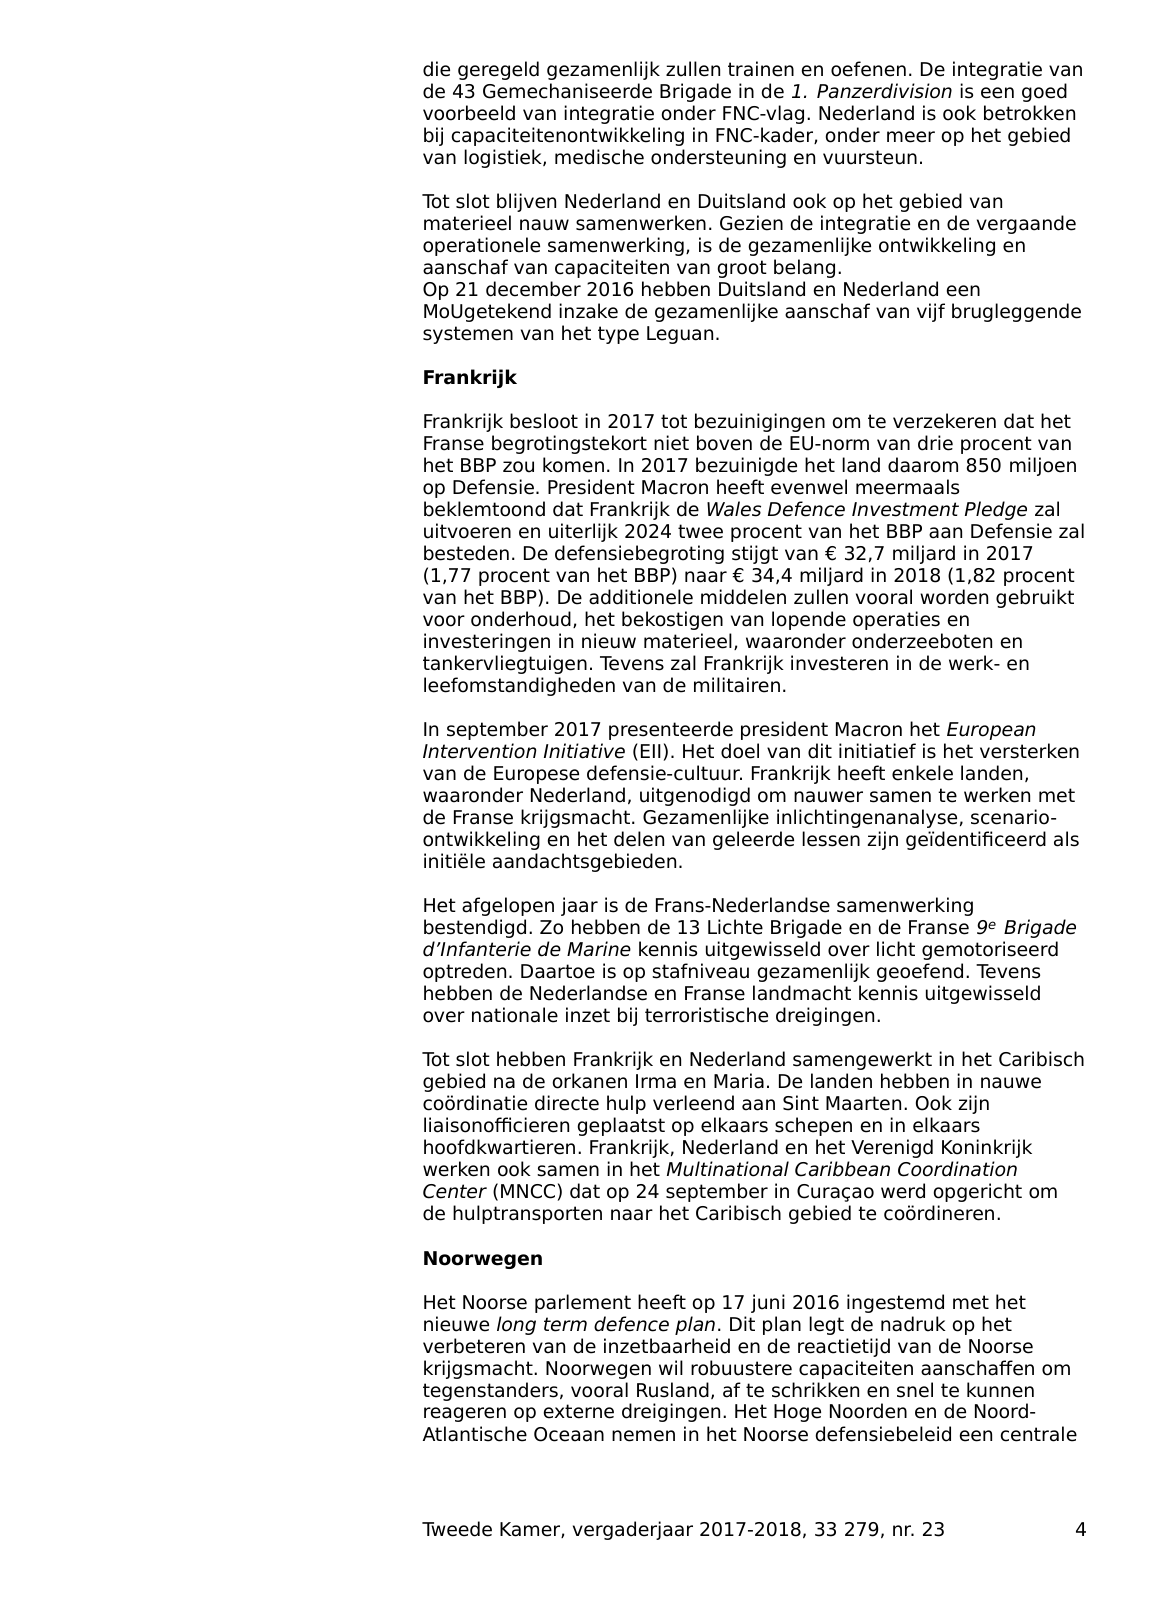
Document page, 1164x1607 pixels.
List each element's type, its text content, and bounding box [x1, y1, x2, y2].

text die geregeld gezamenlijk zullen trainen en oefenen. De integratie van de 43 Gemechaniseerde Brigade in de 1. Panzerdivision is een goed voorbeeld van integratie onder FNC-vlag. Nederland is ook betrokken bij capaciteitenontwikkeling in FNC-kader, onder meer op het gebied van logistiek, medische ondersteuning en vuursteun. [422, 59, 1087, 169]
text Het afgelopen jaar is de Frans-Nederlandse samenwerking bestendigd. Zo hebben de 13 Lichte Brigade en de Franse 9e Brigade d’Infanterie de Marine kennis uitgewisseld over licht gemotoriseerd optreden. Daartoe is op stafniveau gezamenlijk geoefend. Tevens hebben de Nederlandse en Franse landmacht kennis uitgewisseld over nationale inzet bij terroristische dreigingen. [422, 895, 1087, 1027]
text Tot slot hebben Frankrijk en Nederland samengewerkt in het Caribisch gebied na de orkanen Irma en Maria. De landen hebben in nauwe coördinatie directe hulp verleend aan Sint Maarten. Ook zijn liaisonofficieren geplaatst op elkaars schepen en in elkaars hoofdkwartieren. Frankrijk, Nederland en het Verenigd Koninkrijk werken ook samen in het Multinational Caribbean Coordination Center (MNCC) dat op 24 september in Curaçao werd opgericht om de hulptransporten naar het Caribisch gebied te coördineren. [422, 1049, 1087, 1225]
subtitle Frankrijk [422, 367, 1087, 389]
text Frankrijk besloot in 2017 tot bezuinigingen om te verzekeren dat het Franse begrotingstekort niet boven de EU-norm van drie procent van het BBP zou komen. In 2017 bezuinigde het land daarom 850 miljoen op Defensie. President Macron heeft evenwel meermaals beklemtoond dat Frankrijk de Wales Defence Investment Pledge zal uitvoeren en uiterlijk 2024 twee procent van het BBP aan Defensie zal besteden. De defensiebegroting stijgt van € 32,7 miljard in 2017 (1,77 procent van het BBP) naar € 34,4 miljard in 2018 (1,82 procent van het BBP). De additionele middelen zullen vooral worden gebruikt voor onderhoud, het bekostigen van lopende operaties en investeringen in nieuw materieel, waaronder onderzeeboten en tankervliegtuigen. Tevens zal Frankrijk investeren in de werk- en leefomstandigheden van de militairen. [422, 411, 1087, 697]
text In september 2017 presenteerde president Macron het European Intervention Initiative (EII). Het doel van dit initiatief is het versterken van de Europese defensie-cultuur. Frankrijk heeft enkele landen, waaronder Nederland, uitgenodigd om nauwer samen te werken met de Franse krijgsmacht. Gezamenlijke inlichtingenanalyse, scenario-ontwikkeling en het delen van geleerde lessen zijn geïdentificeerd als initiële aandachtsgebieden. [422, 719, 1087, 873]
subtitle Noorwegen [422, 1247, 1087, 1269]
text Tot slot blijven Nederland en Duitsland ook op het gebied van materieel nauw samenwerken. Gezien de integratie en de vergaande operationele samenwerking, is de gezamenlijke ontwikkeling en aanschaf van capaciteiten van groot belang. [422, 191, 1087, 279]
text Het Noorse parlement heeft op 17 juni 2016 ingestemd met het nieuwe long term defence plan. Dit plan legt de nadruk op het verbeteren van de inzetbaarheid en de reactietijd van de Noorse krijgsmacht. Noorwegen wil robuustere capaciteiten aanschaffen om tegenstanders, vooral Rusland, af te schrikken en snel te kunnen reageren op externe dreigingen. Het Hoge Noorden en de Noord-Atlantische Oceaan nemen in het Noorse defensiebeleid een centrale [422, 1292, 1087, 1445]
text Op 21 december 2016 hebben Duitsland en Nederland een MoUgetekend inzake de gezamenlijke aanschaf van vijf brugleggende systemen van het type Leguan. [422, 279, 1087, 345]
